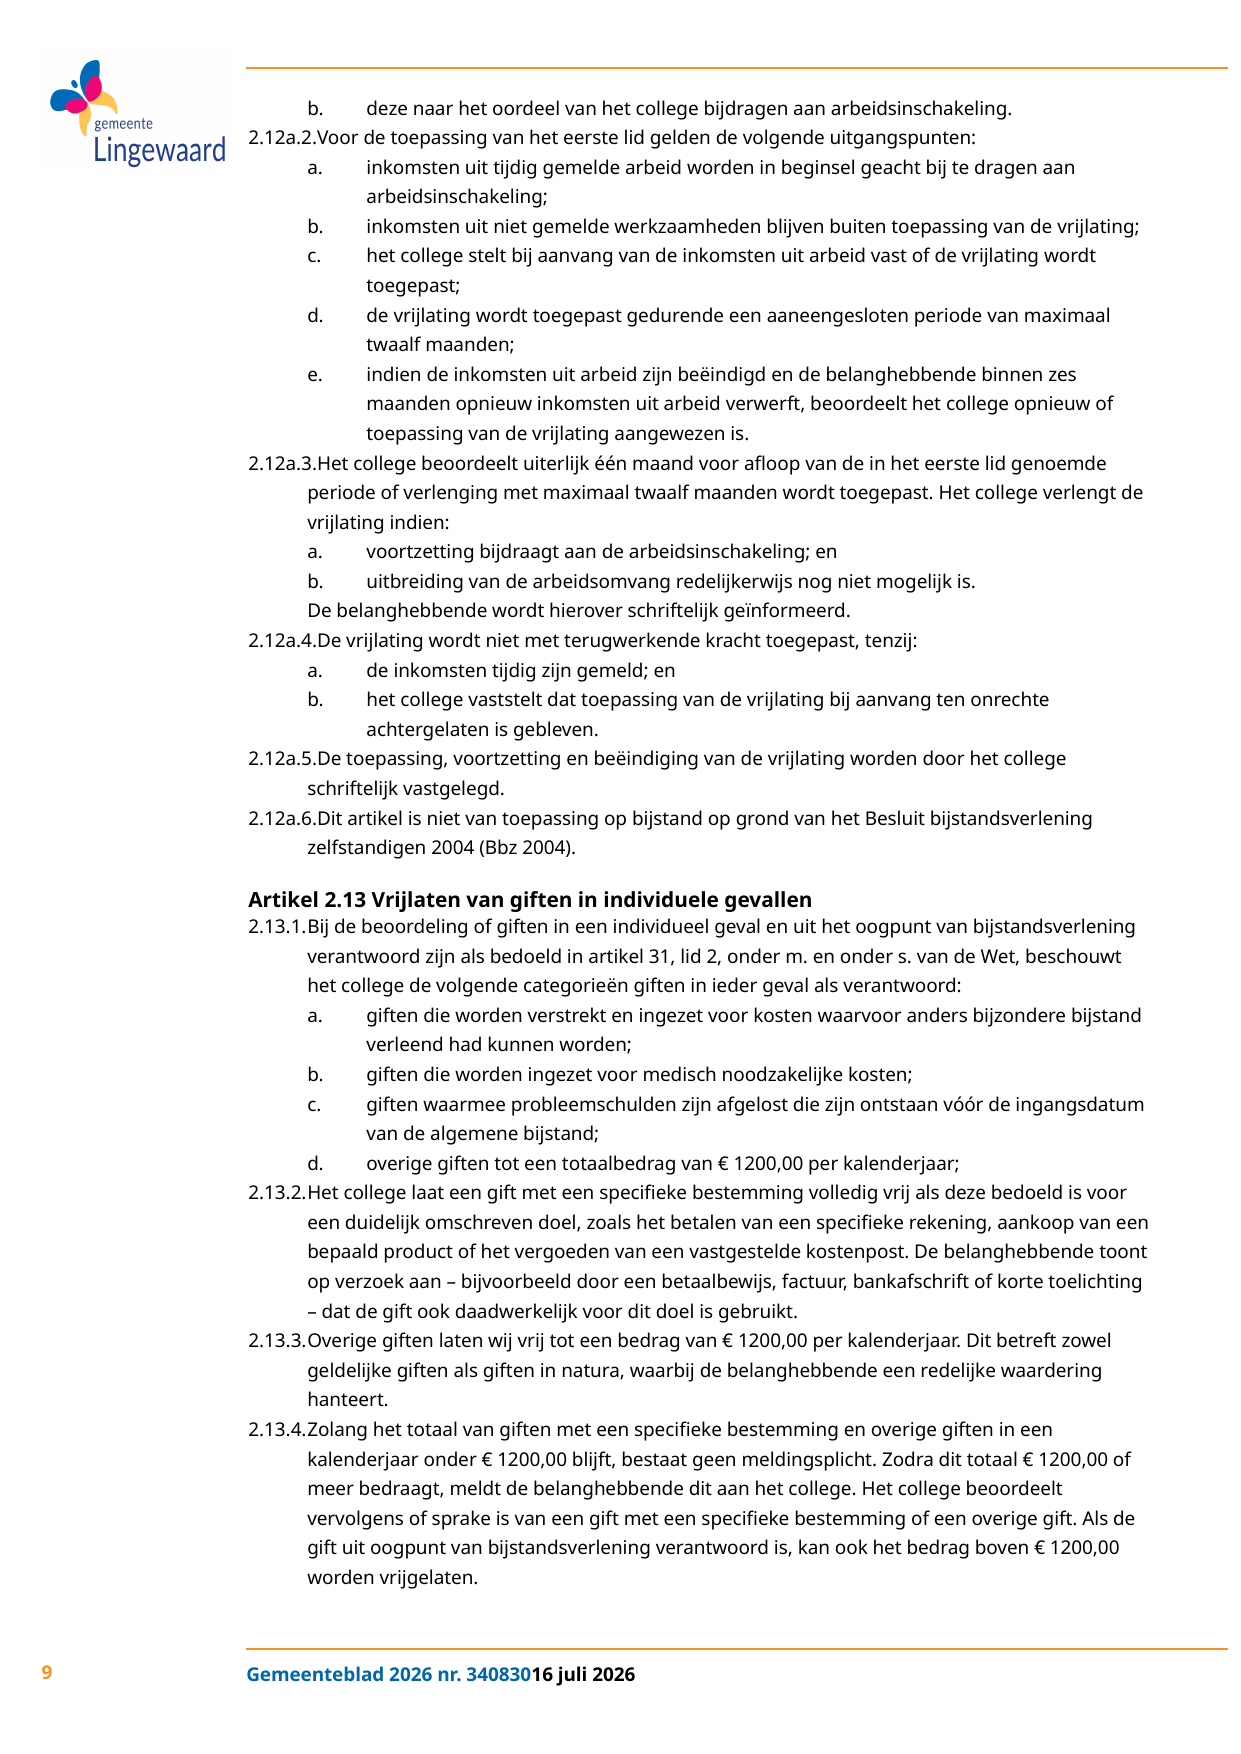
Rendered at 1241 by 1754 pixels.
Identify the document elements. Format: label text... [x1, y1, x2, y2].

list de inkomsten tijdig zijn gemeld; en [307, 657, 1152, 683]
list Zolang het totaal van giften met een specifieke bestemming en overige giften in een kalenderjaar onder € 1200,00 blijft, bestaat geen meldingsplicht. Zodra dit totaal € 1200,00 of meer bedraagt, meldt de belanghebbende dit aan het college. Het college beoordeelt vervolgens of sprake is van een gift met een specifieke bestemming of een overige gift. Als de gift uit oogpunt van bijstandsverlening verantwoord is, kan ook het bedrag boven € 1200,00 worden vrijgelaten. [248, 1416, 1152, 1590]
list uitbreiding van de arbeidsomvang redelijkerwijs nog niet mogelijk is. [307, 568, 1152, 594]
list Het college beoordeelt uiterlijk één maand voor afloop van de in het eerste lid genoemde periode of verlenging met maximaal twaalf maanden wordt toegepast. Het college verlengt de vrijlating indien: [248, 450, 1152, 535]
list de vrijlating wordt toegepast gedurende een aaneengesloten periode van maximaal twaalf maanden; [307, 302, 1152, 357]
list overige giften tot een totaalbedrag van € 1200,00 per kalenderjaar; [307, 1150, 1152, 1176]
list het college vaststelt dat toepassing van de vrijlating bij aanvang ten onrechte achtergelaten is gebleven. [307, 686, 1152, 742]
list giften die worden ingezet voor medisch noodzakelijke kosten; [307, 1061, 1152, 1087]
list Het college laat een gift met een specifieke bestemming volledig vrij als deze bedoeld is voor een duidelijk omschreven doel, zoals het betalen van een specifieke rekening, aankoop van een bepaald product of het vergoeden van een vastgestelde kostenpost. De belanghebbende toont op verzoek aan – bijvoorbeeld door een betaalbewijs, factuur, bankafschrift of korte toelichting – dat de gift ook daadwerkelijk voor dit doel is gebruikt. [248, 1179, 1152, 1323]
text Artikel 2.13 Vrijlaten van giften in individuele gevallen [248, 885, 1152, 913]
list giften die worden verstrekt en ingezet voor kosten waarvoor anders bijzondere bijstand verleend had kunnen worden; [307, 1002, 1152, 1057]
list Bij de beoordeling of giften in een individueel geval en uit het oogpunt van bijstandsverlening verantwoord zijn als bedoeld in artikel 31, lid 2, onder m. en onder s. van de Wet, beschouwt het college de volgende categorieën giften in ieder geval als verantwoord: [248, 913, 1152, 998]
list Dit artikel is niet van toepassing op bijstand op grond van het Besluit bijstandsverlening zelfstandigen 2004 (Bbz 2004). [248, 805, 1152, 860]
list De vrijlating wordt niet met terugwerkende kracht toegepast, tenzij: [248, 627, 1152, 653]
list het college stelt bij aanvang van de inkomsten uit arbeid vast of de vrijlating wordt toegepast; [307, 243, 1152, 298]
list inkomsten uit tijdig gemelde arbeid worden in beginsel geacht bij te dragen aan arbeidsinschakeling; [307, 154, 1152, 209]
picture [41, 47, 231, 172]
list voortzetting bijdraagt aan de arbeidsinschakeling; en [307, 538, 1152, 564]
list Voor de toepassing van het eerste lid gelden de volgende uitgangspunten: [248, 124, 1152, 150]
list inkomsten uit niet gemelde werkzaamheden blijven buiten toepassing van de vrijlating; [307, 213, 1152, 239]
list giften waarmee probleemschulden zijn afgelost die zijn ontstaan vóór de ingangsdatum van de algemene bijstand; [307, 1091, 1152, 1146]
list indien de inkomsten uit arbeid zijn beëindigd en de belanghebbende binnen zes maanden opnieuw inkomsten uit arbeid verwerft, beoordeelt het college opnieuw of toepassing van de vrijlating aangewezen is. [307, 361, 1152, 446]
list De toepassing, voortzetting en beëindiging van de vrijlating worden door het college schriftelijk vastgelegd. [248, 746, 1152, 801]
list Overige giften laten wij vrij tot een bedrag van € 1200,00 per kalenderjaar. Dit betreft zowel geldelijke giften als giften in natura, waarbij de belanghebbende een redelijke waardering hanteert. [248, 1327, 1152, 1412]
list De belanghebbende wordt hierover schriftelijk geïnformeerd. [248, 598, 1152, 623]
list deze naar het oordeel van het college bijdragen aan arbeidsinschakeling. [307, 95, 1152, 121]
